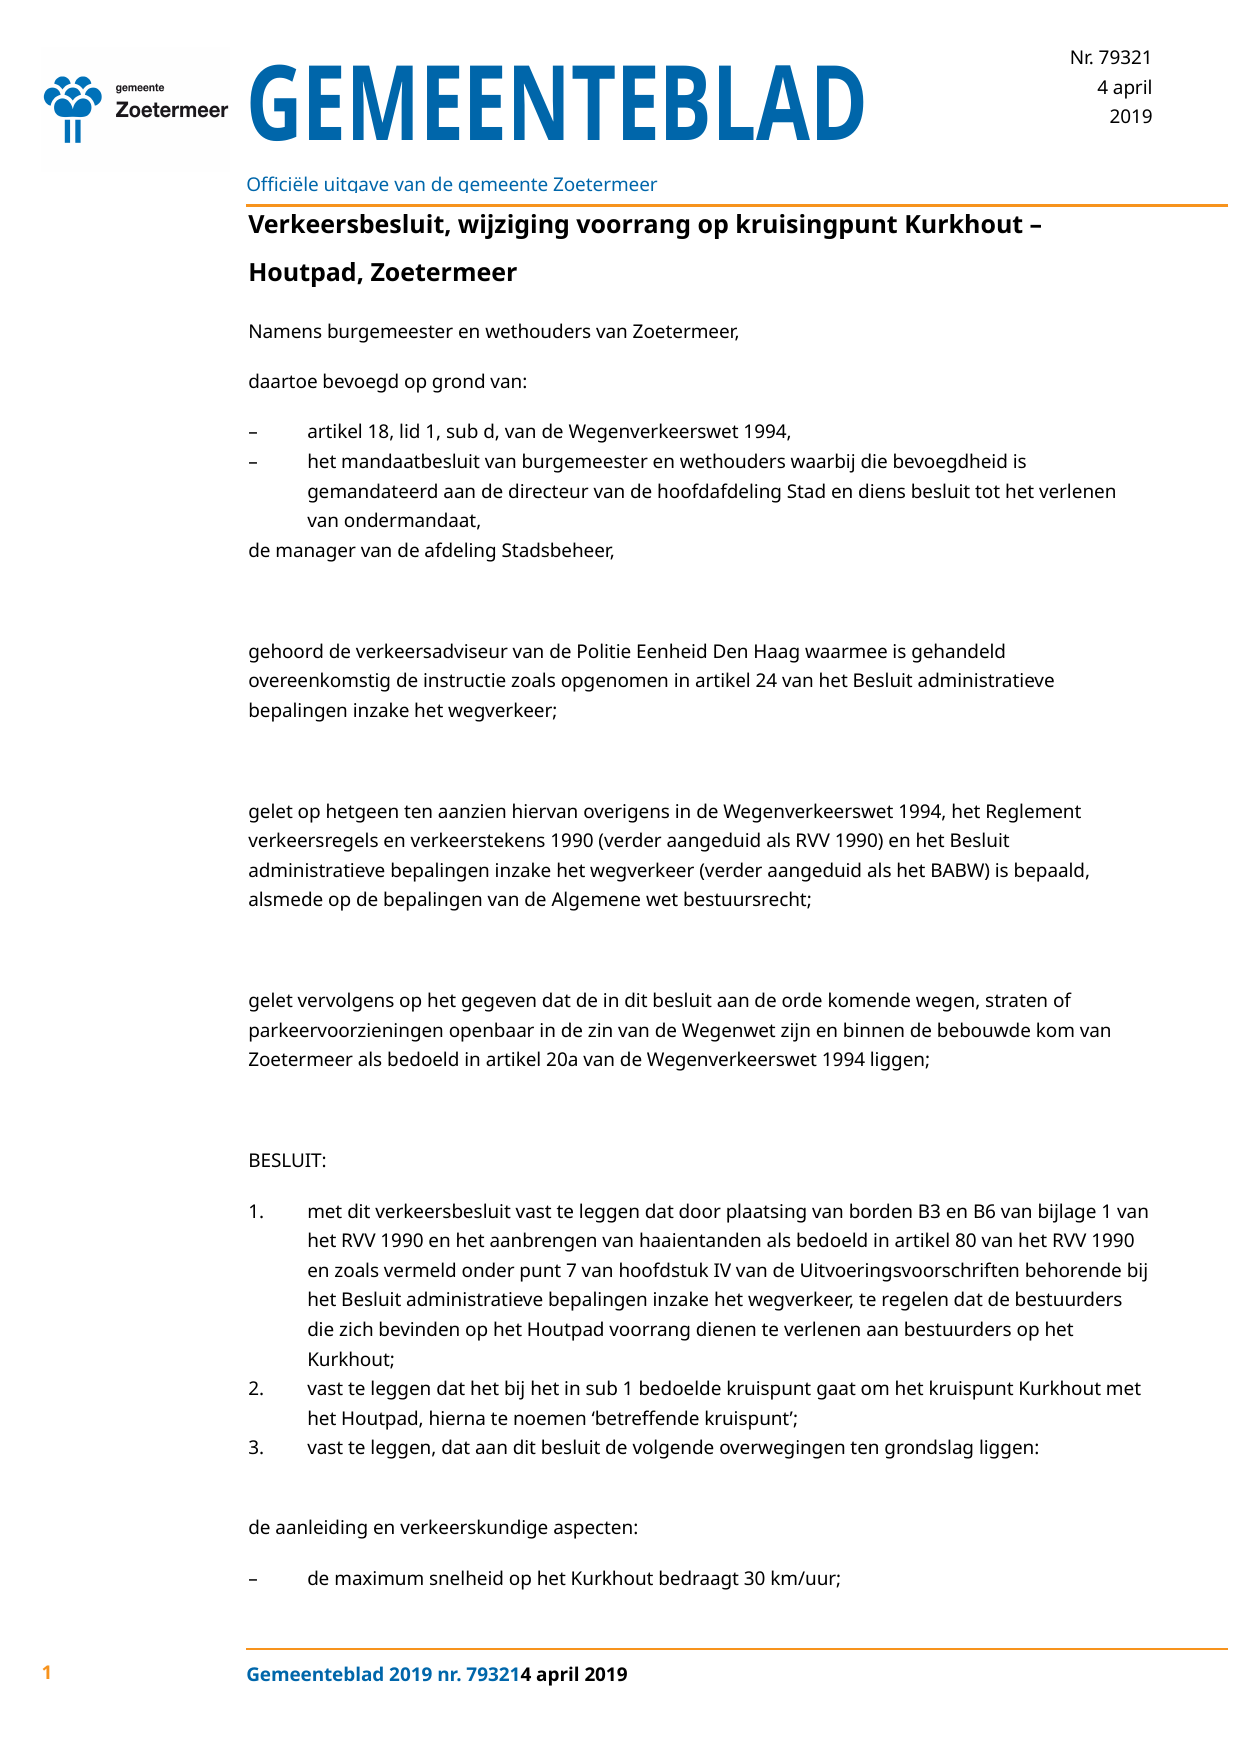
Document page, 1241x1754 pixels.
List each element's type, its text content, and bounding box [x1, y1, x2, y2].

list vast te leggen dat het bij het in sub 1 bedoelde kruispunt gaat om het kruispunt Kurkhout met het Houtpad, hierna te noemen ‘betreffende kruispunt’; [248, 1375, 1152, 1431]
text daartoe bevoegd op grond van: [248, 368, 1152, 394]
text gelet op hetgeen ten aanzien hiervan overigens in de Wegenverkeerswet 1994, het Reglement verkeersregels en verkeerstekens 1990 (verder aangeduid als RVV 1990) en het Besluit administratieve bepalingen inzake het wegverkeer (verder aangeduid als het BABW) is bepaald, alsmede op de bepalingen van de Algemene wet bestuursrecht; [248, 798, 1152, 912]
text de aanleiding en verkeerskundige aspecten: [248, 1514, 1152, 1540]
text BESLUIT: [248, 1147, 1152, 1173]
list met dit verkeersbesluit vast te leggen dat door plaatsing van borden B3 en B6 van bijlage 1 van het RVV 1990 en het aanbrengen van haaientanden als bedoeld in artikel 80 van het RVV 1990 en zoals vermeld onder punt 7 van hoofdstuk IV van de Uitvoeringsvoorschriften behorende bij het Besluit administratieve bepalingen inzake het wegverkeer, te regelen dat de bestuurders die zich bevinden op het Houtpad voorrang dienen te verlenen aan bestuurders op het Kurkhout; [248, 1198, 1152, 1372]
list artikel 18, lid 1, sub d, van de Wegenverkeerswet 1994, [248, 419, 1152, 444]
text Verkeersbesluit, wijziging voorrang op kruisingpunt Kurkhout – Houtpad, Zoetermeer [248, 207, 1152, 288]
list vast te leggen, dat aan dit besluit de volgende overwegingen ten grondslag liggen: [248, 1434, 1152, 1460]
text gehoord de verkeersadviseur van de Politie Eenheid Den Haag waarmee is gehandeld overeenkomstig de instructie zoals opgenomen in artikel 24 van het Besluit administratieve bepalingen inzake het wegverkeer; [248, 638, 1152, 723]
list het mandaatbesluit van burgemeester en wethouders waarbij die bevoegdheid is gemandateerd aan de directeur van de hoofdafdeling Stad en diens besluit tot het verlenen van ondermandaat, [248, 448, 1152, 533]
text gelet vervolgens op het gegeven dat de in dit besluit aan de orde komende wegen, straten of parkeervoorzieningen openbaar in de zin van de Wegenwet zijn en binnen de bebouwde kom van Zoetermeer als bedoeld in artikel 20a van de Wegenverkeerswet 1994 liggen; [248, 987, 1152, 1072]
list de maximum snelheid op het Kurkhout bedraagt 30 km/uur; [248, 1565, 1152, 1591]
picture [41, 47, 231, 172]
text de manager van de afdeling Stadsbeheer, [248, 537, 1152, 563]
text Namens burgemeester en wethouders van Zoetermeer, [248, 318, 1152, 344]
